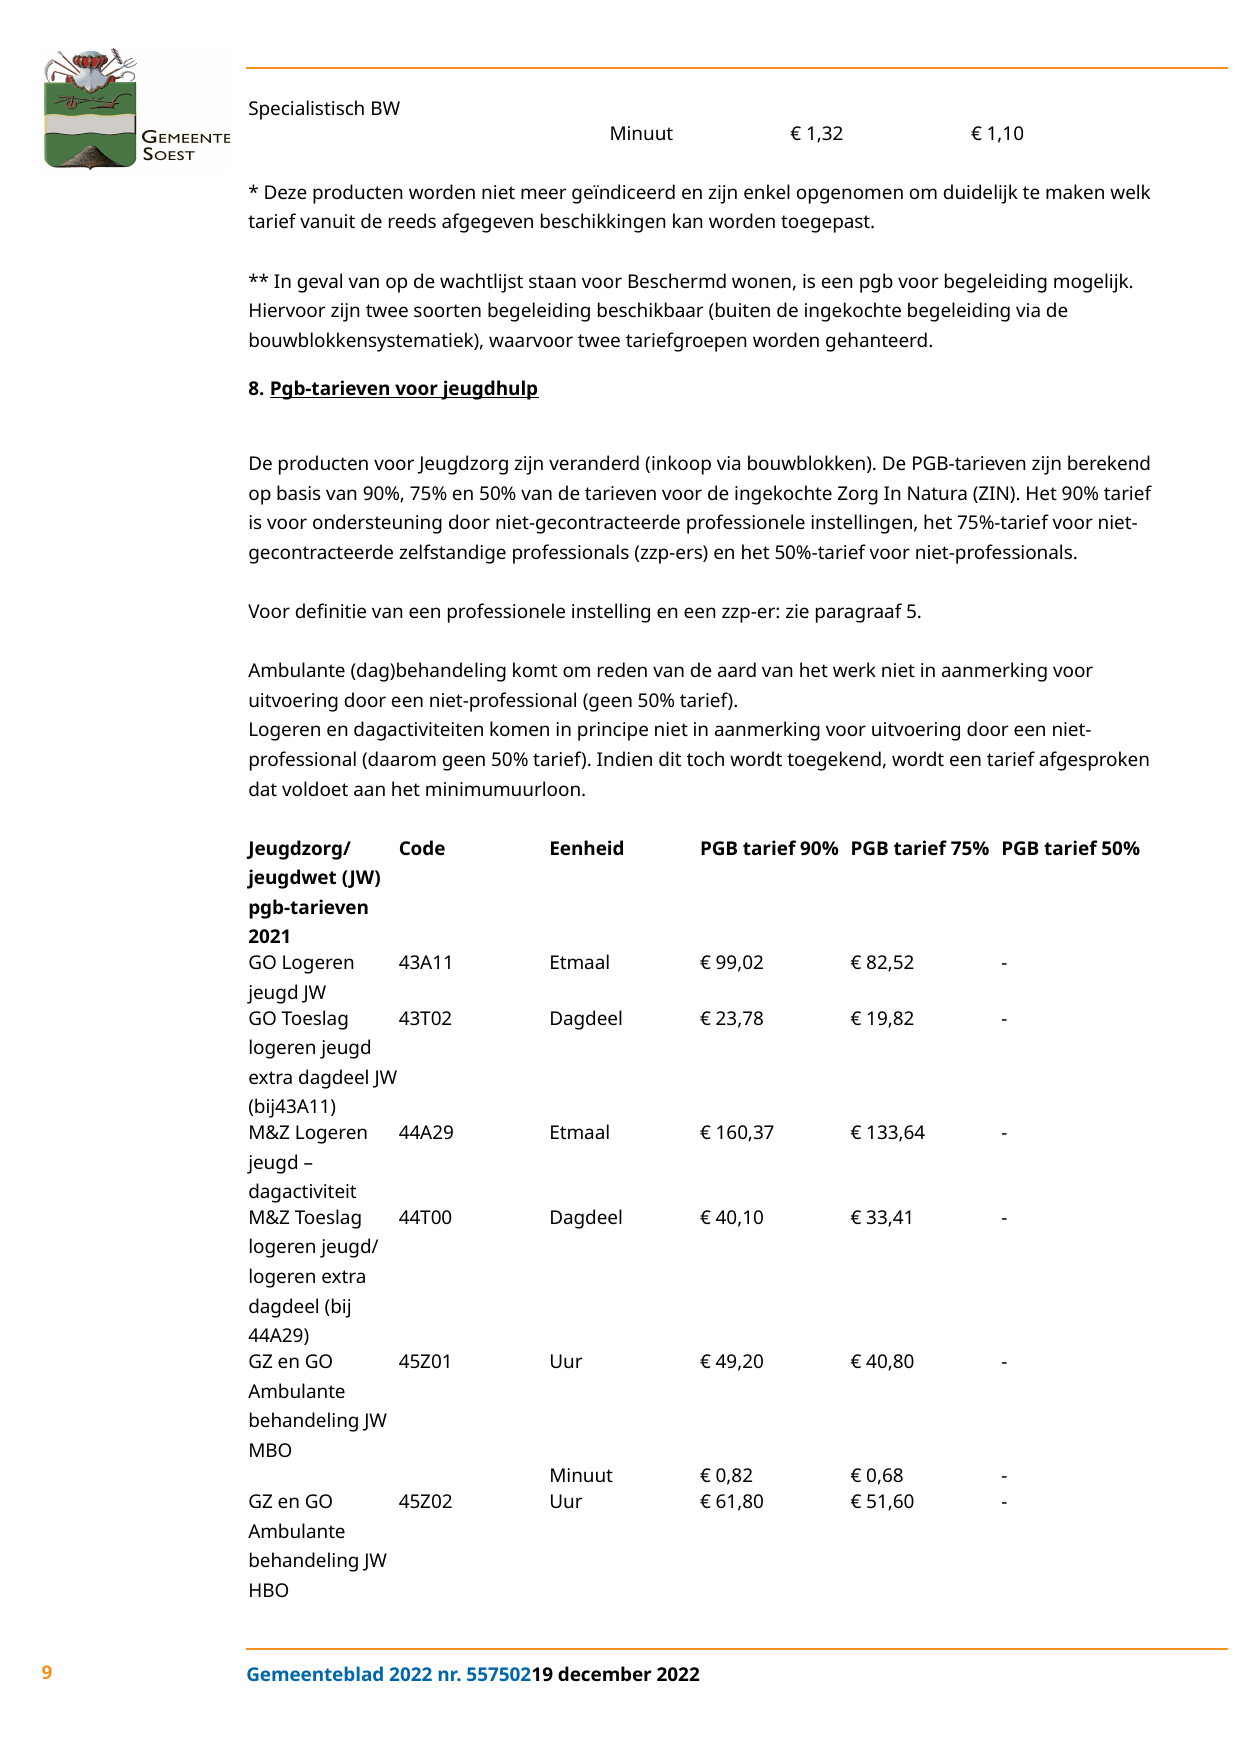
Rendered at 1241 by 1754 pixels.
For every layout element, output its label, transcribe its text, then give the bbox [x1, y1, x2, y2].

table_cell € 82,52 [850, 950, 1001, 1005]
table_cell - [1001, 1463, 1152, 1488]
table_cell M&Z Logeren jeugd – dagactiviteit [248, 1119, 398, 1204]
table_cell Dagdeel [549, 1204, 700, 1348]
table_cell 43T02 [399, 1005, 549, 1119]
table_cell - Specialistisch BW [248, 95, 429, 121]
table_cell € 1,10 [971, 121, 1152, 146]
table_cell € 160,37 [700, 1119, 850, 1204]
table_cell Uur [549, 1348, 700, 1463]
table_header PGB tarief 90% [700, 835, 850, 949]
table_cell 44A29 [399, 1119, 549, 1204]
table_cell € 23,78 [700, 1005, 850, 1119]
text Logeren en dagactiviteiten komen in principe niet in aanmerking voor uitvoering door een niet-professional (daarom geen 50% tarief). Indien dit toch wordt toegekend, wordt een tarief afgesproken dat voldoet aan het minimumuurloon. [248, 717, 1152, 801]
table_cell M&Z Toeslag logeren jeugd/ logeren extra dagdeel (bij 44A29) [248, 1204, 398, 1348]
table_cell - [1001, 1005, 1152, 1119]
table_cell Minuut [549, 1463, 700, 1488]
table_cell GZ en GO Ambulante behandeling JW HBO [248, 1489, 398, 1603]
table_cell - [1001, 1204, 1152, 1348]
table_cell € 1,32 [790, 121, 971, 146]
table_header PGB tarief 50% [1001, 835, 1152, 949]
table_cell [971, 95, 1152, 121]
table_cell Etmaal [549, 1119, 700, 1204]
table_header Jeugdzorg/ jeugdwet (JW) pgb-tarieven 2021 [248, 835, 398, 949]
table_cell € 0,68 [850, 1463, 1001, 1488]
table_cell GZ en GO Ambulante behandeling JW MBO [248, 1348, 398, 1463]
table_header Code [399, 835, 549, 949]
text Voor definitie van een professionele instelling en een zzp-er: zie paragraaf 5. [248, 598, 1152, 624]
table_cell [248, 1463, 398, 1488]
table_cell [429, 95, 609, 121]
table_cell € 49,20 [700, 1348, 850, 1463]
table_cell 45Z01 [399, 1348, 549, 1463]
table_cell Uur [549, 1489, 700, 1603]
table_cell 45Z02 [399, 1489, 549, 1603]
table_cell - [1001, 1348, 1152, 1463]
table_cell GO Logeren jeugd JW [248, 950, 398, 1005]
table_cell € 133,64 [850, 1119, 1001, 1204]
table_cell [609, 95, 790, 121]
table_cell 43A11 [399, 950, 549, 1005]
table_cell - [1001, 1489, 1152, 1603]
table_cell € 40,80 [850, 1348, 1001, 1463]
table_cell € 19,82 [850, 1005, 1001, 1119]
table_cell 44T00 [399, 1204, 549, 1348]
table_cell € 99,02 [700, 950, 850, 1005]
table_cell [790, 95, 971, 121]
text * Deze producten worden niet meer geïndiceerd en zijn enkel opgenomen om duidelijk te maken welk tarief vanuit de reeds afgegeven beschikkingen kan worden toegepast. [248, 179, 1152, 234]
table_cell € 51,60 [850, 1489, 1001, 1603]
text Ambulante (dag)behandeling komt om reden van de aard van het werk niet in aanmerking voor uitvoering door een niet-professional (geen 50% tarief). [248, 657, 1152, 713]
table_cell [248, 121, 429, 146]
table_cell Minuut [609, 121, 790, 146]
table_cell [399, 1463, 549, 1488]
table_cell - [1001, 1119, 1152, 1204]
table_cell Etmaal [549, 950, 700, 1005]
picture [41, 47, 231, 172]
table_cell - [1001, 950, 1152, 1005]
table_cell Dagdeel [549, 1005, 700, 1119]
text ** In geval van op de wachtlijst staan voor Beschermd wonen, is een pgb voor begeleiding mogelijk. Hiervoor zijn twee soorten begeleiding beschikbaar (buiten de ingekochte begeleiding via de bouwblokkensystematiek), waarvoor twee tariefgroepen worden gehanteerd. [248, 268, 1152, 353]
table_cell € 61,80 [700, 1489, 850, 1603]
table_cell € 40,10 [700, 1204, 850, 1348]
table_cell [429, 121, 609, 146]
table_cell GO Toeslag logeren jeugd extra dagdeel JW (bij43A11) [248, 1005, 398, 1119]
table_cell € 0,82 [700, 1463, 850, 1488]
table_header PGB tarief 75% [850, 835, 1001, 949]
table_header Eenheid [549, 835, 700, 949]
text De producten voor Jeugdzorg zijn veranderd (inkoop via bouwblokken). De PGB-tarieven zijn berekend op basis van 90%, 75% en 50% van de tarieven voor de ingekochte Zorg In Natura (ZIN). Het 90% tarief is voor ondersteuning door niet-gecontracteerde professionele instellingen, het 75%-tarief voor niet-gecontracteerde zelfstandige professionals (zzp-ers) en het 50%-tarief voor niet-professionals. [248, 450, 1152, 565]
text 8. Pgb-tarieven voor jeugdhulp [248, 373, 1152, 401]
table_cell € 33,41 [850, 1204, 1001, 1348]
